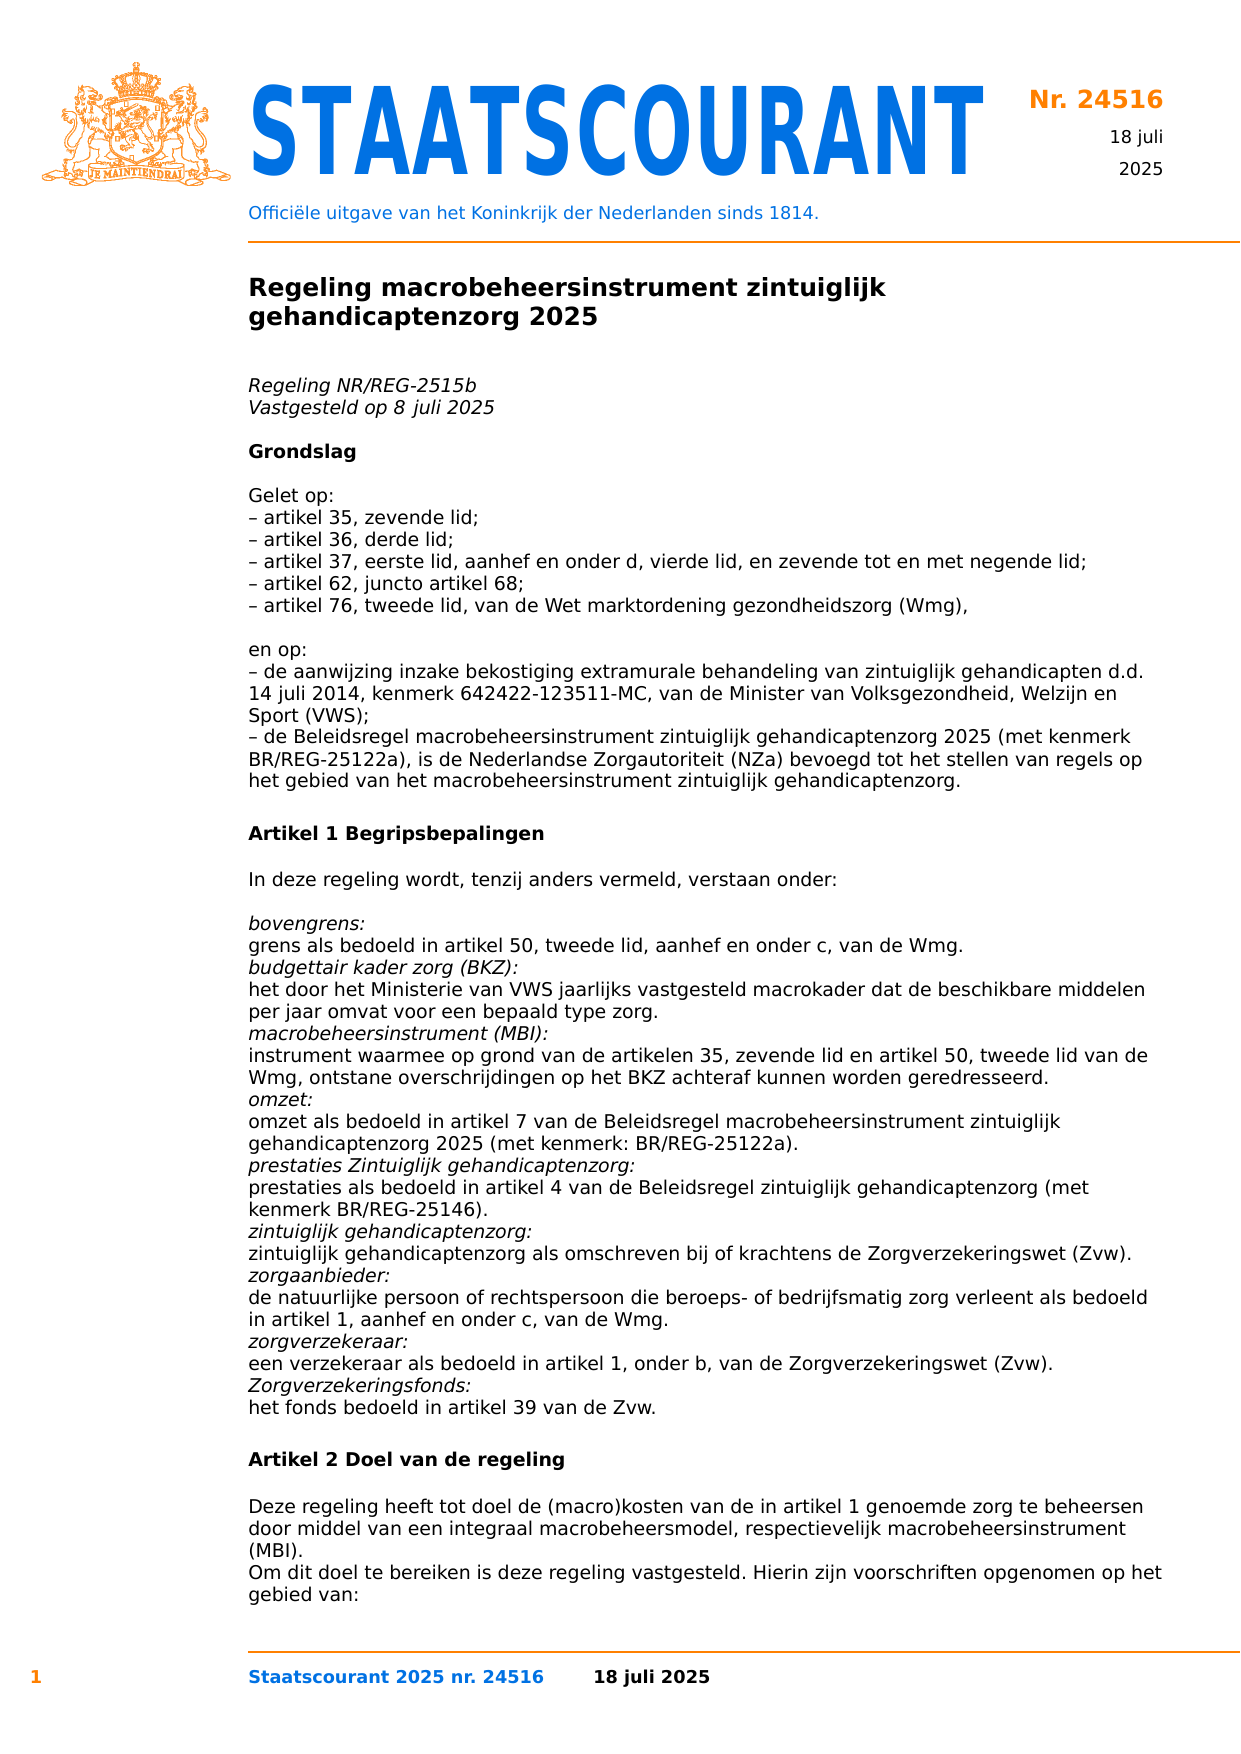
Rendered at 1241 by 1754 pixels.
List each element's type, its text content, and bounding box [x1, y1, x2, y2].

text Om dit doel te bereiken is deze regeling vastgesteld. Hierin zijn voorschriften opgenomen op het gebied van: [248, 1562, 1163, 1606]
table_header STAATSCOURANT [248, 62, 998, 203]
text – de Beleidsregel macrobeheersinstrument zintuiglijk gehandicaptenzorg 2025 (met kenmerk BR/REG-25122a), is de Nederlandse Zorgautoriteit (NZa) bevoegd tot het stellen van regels op het gebied van het macrobeheersinstrument zintuiglijk gehandicaptenzorg. [248, 726, 1163, 792]
text – artikel 76, tweede lid, van de Wet marktordening gezondheidszorg (Wmg), [248, 595, 1163, 617]
text zintuiglijk gehandicaptenzorg als omschreven bij of krachtens de Zorgverzekeringswet (Zvw). [248, 1243, 1163, 1265]
text grens als bedoeld in artikel 50, tweede lid, aanhef en onder c, van de Wmg. [248, 935, 1163, 957]
table_cell 2025 [998, 153, 1240, 203]
text Grondslag [248, 441, 1163, 463]
subtitle Regeling macrobeheersinstrument zintuiglijk gehandicaptenzorg 2025 [248, 273, 1163, 331]
text Deze regeling heeft tot doel de (macro)kosten van de in artikel 1 genoemde zorg te beheersen door middel van een integraal macrobeheersmodel, respectievelijk macrobeheersinstrument (MBI). [248, 1496, 1163, 1562]
text het door het Ministerie van VWS jaarlijks vastgesteld macrokader dat de beschikbare middelen per jaar omvat voor een bepaald type zorg. [248, 979, 1163, 1023]
text budgettair kader zorg (BKZ): [248, 957, 1163, 979]
table_header Nr. 24516 [998, 62, 1240, 121]
text – artikel 36, derde lid; [248, 529, 1163, 551]
text macrobeheersinstrument (MBI): [248, 1023, 1163, 1045]
text – artikel 35, zevende lid; [248, 507, 1163, 529]
text Regeling NR/REG-2515b [248, 375, 1163, 397]
text een verzekeraar als bedoeld in artikel 1, onder b, van de Zorgverzekeringswet (Zvw). [248, 1353, 1163, 1375]
text prestaties Zintuiglijk gehandicaptenzorg: [248, 1155, 1163, 1177]
text Vastgesteld op 8 juli 2025 [248, 397, 1163, 419]
text zintuiglijk gehandicaptenzorg: [248, 1221, 1163, 1243]
text – artikel 62, juncto artikel 68; [248, 573, 1163, 595]
subtitle Artikel 1 Begripsbepalingen [248, 822, 1163, 844]
text en op: [248, 638, 1163, 661]
text – de aanwijzing inzake bekostiging extramurale behandeling van zintuiglijk gehandicapten d.d. 14 juli 2014, kenmerk 642422-123511-MC, van de Minister van Volksgezondheid, Welzijn en Sport (VWS); [248, 661, 1163, 726]
text het fonds bedoeld in artikel 39 van de Zvw. [248, 1397, 1163, 1419]
text instrument waarmee op grond van de artikelen 35, zevende lid en artikel 50, tweede lid van de Wmg, ontstane overschrijdingen op het BKZ achteraf kunnen worden geredresseerd. [248, 1045, 1163, 1089]
text prestaties als bedoeld in artikel 4 van de Beleidsregel zintuiglijk gehandicaptenzorg (met kenmerk BR/REG-25146). [248, 1177, 1163, 1221]
text – artikel 37, eerste lid, aanhef en onder d, vierde lid, en zevende tot en met negende lid; [248, 551, 1163, 573]
text omzet: [248, 1089, 1163, 1111]
table_header [25, 62, 248, 241]
subtitle Artikel 2 Doel van de regeling [248, 1449, 1163, 1471]
text Gelet op: [248, 485, 1163, 507]
text zorgaanbieder: [248, 1265, 1163, 1287]
table_cell Officiële uitgave van het Koninkrijk der Nederlanden sinds 1814. [248, 203, 1240, 241]
text bovengrens: [248, 913, 1163, 935]
text omzet als bedoeld in artikel 7 van de Beleidsregel macrobeheersinstrument zintuiglijk gehandicaptenzorg 2025 (met kenmerk: BR/REG-25122a). [248, 1111, 1163, 1155]
text de natuurlijke persoon of rechtspersoon die beroeps- of bedrijfsmatig zorg verleent als bedoeld in artikel 1, aanhef en onder c, van de Wmg. [248, 1287, 1163, 1331]
table_cell 18 juli [998, 121, 1240, 153]
text zorgverzekeraar: [248, 1331, 1163, 1353]
text Zorgverzekeringsfonds: [248, 1375, 1163, 1397]
picture [41, 62, 231, 186]
text In deze regeling wordt, tenzij anders vermeld, verstaan onder: [248, 869, 1163, 891]
